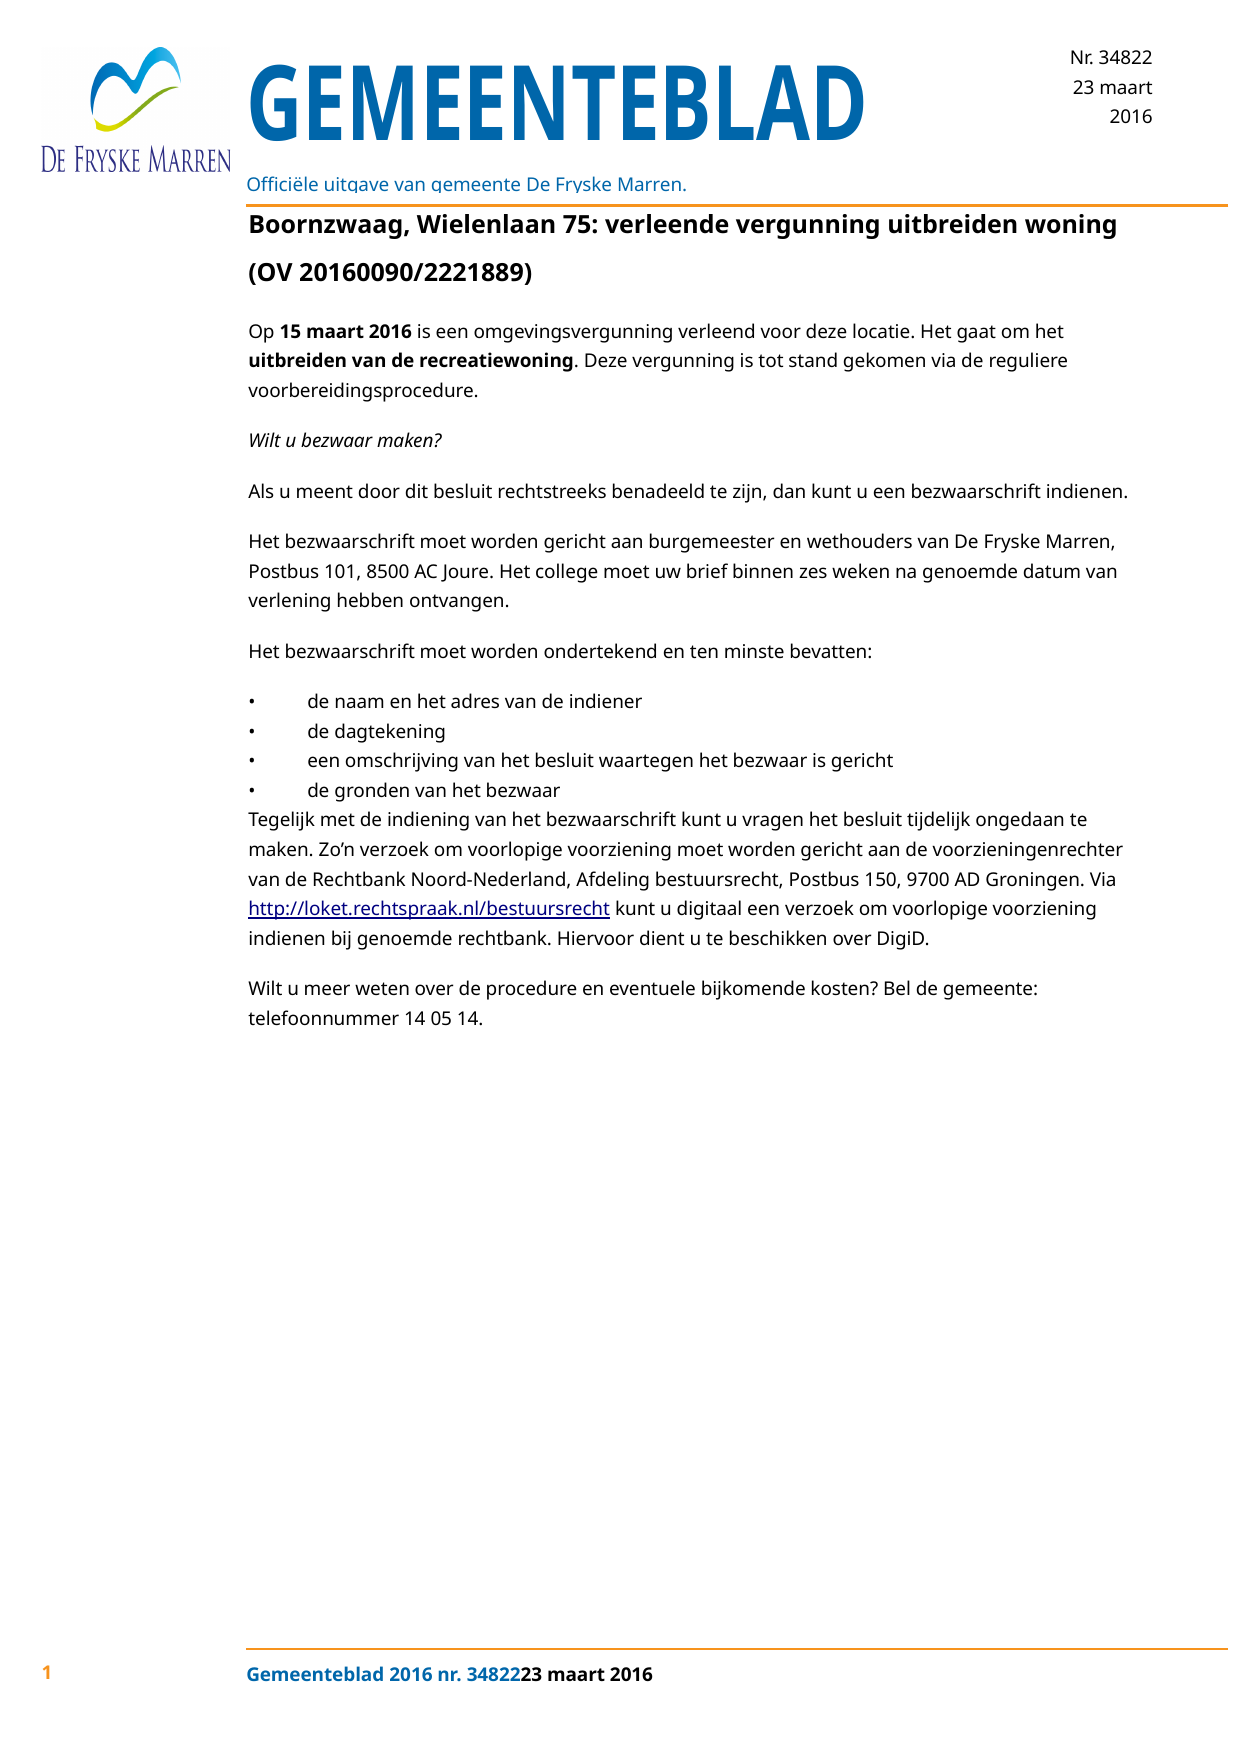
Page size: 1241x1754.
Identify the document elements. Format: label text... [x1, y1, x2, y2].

text Wilt u bezwaar maken? [248, 427, 1152, 453]
text Het bezwaarschrift moet worden ondertekend en ten minste bevatten: [248, 638, 1152, 664]
text Op 15 maart 2016 is een omgevingsvergunning verleend voor deze locatie. Het gaat om het uitbreiden van de recreatiewoning. Deze vergunning is tot stand gekomen via de reguliere voorbereidingsprocedure. [248, 318, 1152, 403]
text Boornzwaag, Wielenlaan 75: verleende vergunning uitbreiden woning (OV 20160090/2221889) [248, 207, 1152, 288]
list de dagtekening [248, 718, 1152, 744]
text Wilt u meer weten over de procedure en eventuele bijkomende kosten? Bel de gemeente: telefoonnummer 14 05 14. [248, 975, 1152, 1031]
text Tegelijk met de indiening van het bezwaarschrift kunt u vragen het besluit tijdelijk ongedaan te maken. Zo’n verzoek om voorlopige voorziening moet worden gericht aan de voorzieningenrechter van de Rechtbank Noord-Nederland, Afdeling bestuursrecht, Postbus 150, 9700 AD Groningen. Via http://loket.rechtspraak.nl/bestuursrecht kunt u digitaal een verzoek om voorlopige voorziening indienen bij genoemde rechtbank. Hiervoor dient u te beschikken over DigiD. [248, 807, 1152, 951]
picture [41, 47, 231, 172]
list een omschrijving van het besluit waartegen het bezwaar is gericht [248, 747, 1152, 773]
text Als u meent door dit besluit rechtstreeks benadeeld te zijn, dan kunt u een bezwaarschrift indienen. [248, 478, 1152, 504]
text Het bezwaarschrift moet worden gericht aan burgemeester en wethouders van De Fryske Marren, Postbus 101, 8500 AC Joure. Het college moet uw brief binnen zes weken na genoemde datum van verlening hebben ontvangen. [248, 528, 1152, 613]
list de naam en het adres van de indiener [248, 688, 1152, 714]
list de gronden van het bezwaar [248, 777, 1152, 803]
